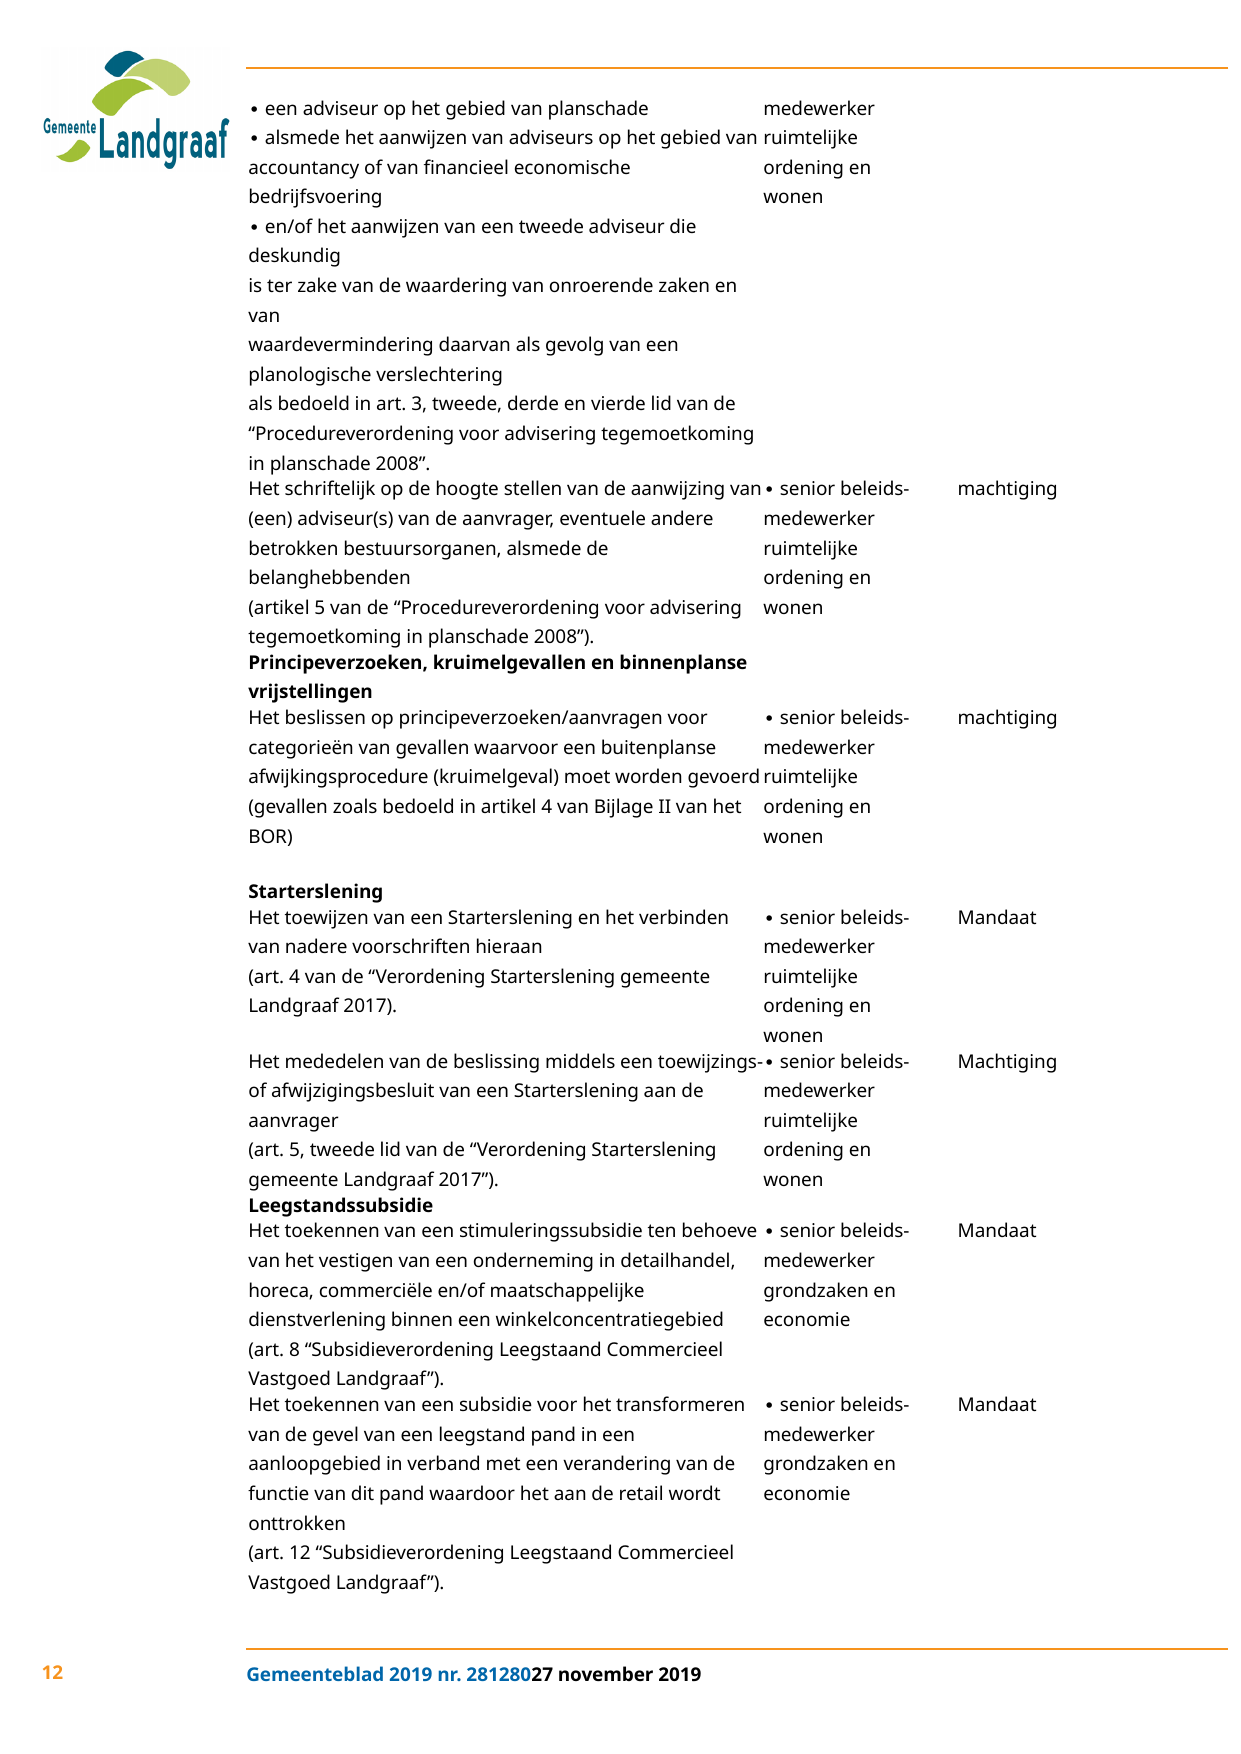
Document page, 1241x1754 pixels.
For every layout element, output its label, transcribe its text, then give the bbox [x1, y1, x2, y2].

table_cell machtiging [958, 476, 1152, 649]
table_cell Het toewijzen van een Starterslening en het verbinden van nadere voorschriften hieraan (art. 4 van de “Verordening Starterslening gemeente Landgraaf 2017). [248, 904, 763, 1048]
table_cell Leegstandssubsidie [248, 1192, 763, 1218]
table_cell ∙ senior beleids- medewerker ruimtelijke ordening en wonen [763, 705, 957, 878]
picture [41, 47, 231, 172]
table_cell [958, 95, 1152, 476]
table_cell Het toekennen van een stimuleringssubsidie ten behoeve van het vestigen van een onderneming in detailhandel, horeca, commerciële en/of maatschappelijke dienstverlening binnen een winkelconcentratiegebied (art. 8 “Subsidieverordening Leegstaand Commercieel Vastgoed Landgraaf”). [248, 1218, 763, 1391]
table_cell Principeverzoeken, kruimelgevallen en binnenplanse vrijstellingen [248, 649, 763, 704]
table_cell Mandaat [958, 1391, 1152, 1594]
table_cell ∙ een adviseur op het gebied van planschade ∙ alsmede het aanwijzen van adviseurs op het gebied van accountancy of van financieel economische bedrijfsvoering ∙ en/of het aanwijzen van een tweede adviseur die deskundig is ter zake van de waardering van onroerende zaken en van waardevermindering daarvan als gevolg van een planologische verslechtering als bedoeld in art. 3, tweede, derde en vierde lid van de “Procedureverordening voor advisering tegemoetkoming in planschade 2008”. [248, 95, 763, 476]
table_cell Starterslening [248, 878, 763, 904]
table_cell ∙ senior beleids- medewerker ruimtelijke ordening en wonen [763, 904, 957, 1048]
table_cell Het toekennen van een subsidie voor het transformeren van de gevel van een leegstand pand in een aanloopgebied in verband met een verandering van de functie van dit pand waardoor het aan de retail wordt onttrokken (art. 12 “Subsidieverordening Leegstaand Commercieel Vastgoed Landgraaf”). [248, 1391, 763, 1594]
table_cell Machtiging [958, 1048, 1152, 1192]
table_cell [958, 878, 1152, 904]
table_cell ∙ senior beleids- medewerker ruimtelijke ordening en wonen [763, 476, 957, 649]
table_cell [763, 878, 957, 904]
table_cell Mandaat [958, 904, 1152, 1048]
table_cell machtiging [958, 705, 1152, 878]
table_cell Het schriftelijk op de hoogte stellen van de aanwijzing van (een) adviseur(s) van de aanvrager, eventuele andere betrokken bestuursorganen, alsmede de belanghebbenden (artikel 5 van de “Procedureverordening voor advisering tegemoetkoming in planschade 2008”). [248, 476, 763, 649]
table_cell Mandaat [958, 1218, 1152, 1391]
table_cell [763, 1192, 957, 1218]
table_cell [958, 649, 1152, 704]
table_cell [763, 649, 957, 704]
table_cell medewerker ruimtelijke ordening en wonen [763, 95, 957, 476]
table_cell ∙ senior beleids- medewerker grondzaken en economie [763, 1391, 957, 1594]
table_cell [958, 1192, 1152, 1218]
table_cell ∙ senior beleids- medewerker ruimtelijke ordening en wonen [763, 1048, 957, 1192]
table_cell Het mededelen van de beslissing middels een toewijzings- of afwijzigingsbesluit van een Starterslening aan de aanvrager (art. 5, tweede lid van de “Verordening Starterslening gemeente Landgraaf 2017”). [248, 1048, 763, 1192]
table_cell ∙ senior beleids- medewerker grondzaken en economie [763, 1218, 957, 1391]
table_cell Het beslissen op principeverzoeken/aanvragen voor categorieën van gevallen waarvoor een buitenplanse afwijkingsprocedure (kruimelgeval) moet worden gevoerd (gevallen zoals bedoeld in artikel 4 van Bijlage II van het BOR) [248, 705, 763, 878]
